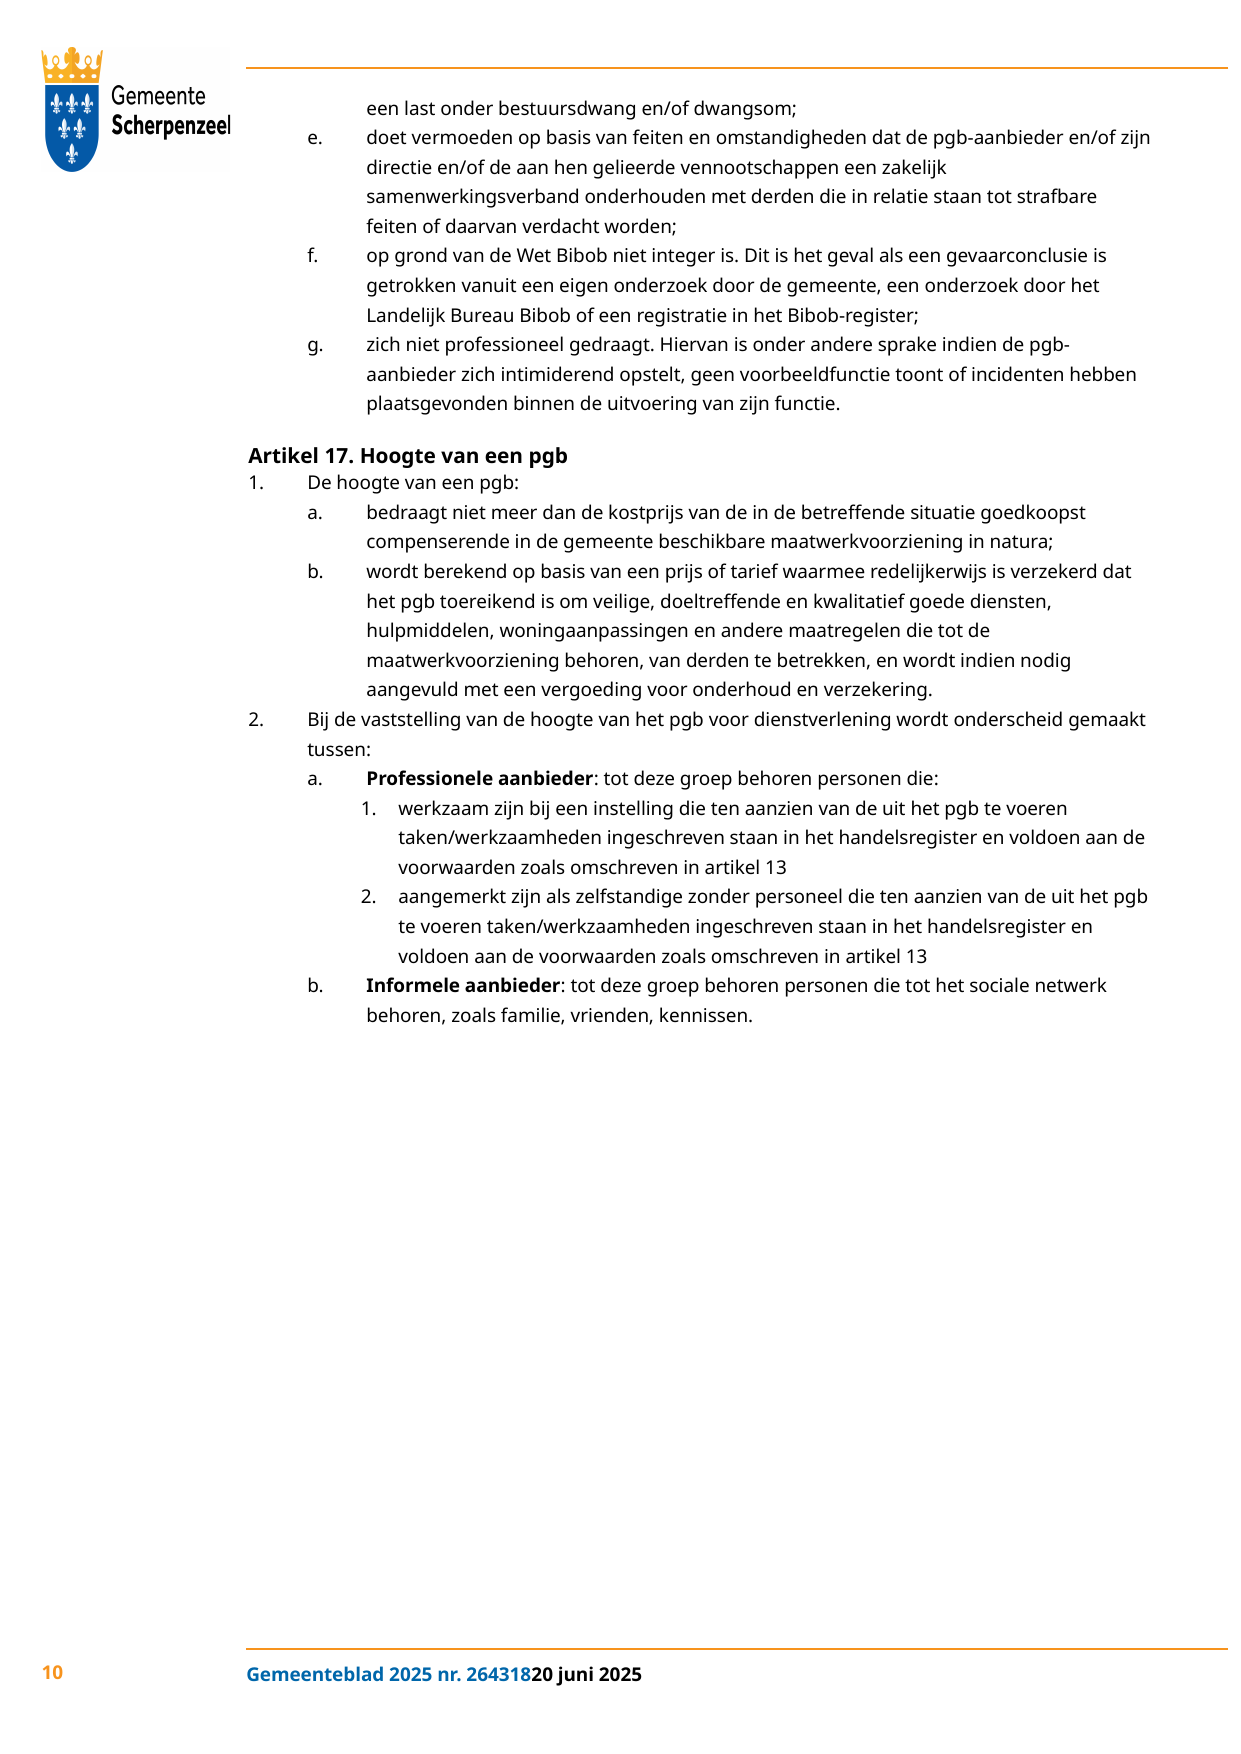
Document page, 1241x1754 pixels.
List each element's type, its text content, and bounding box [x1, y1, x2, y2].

list De hoogte van een pgb: [248, 469, 1152, 495]
list Bij de vaststelling van de hoogte van het pgb voor dienstverlening wordt onderscheid gemaakt tussen: [248, 706, 1152, 761]
list doet vermoeden op basis van feiten en omstandigheden dat de pgb-aanbieder en/of zijn directie en/of de aan hen gelieerde vennootschappen een zakelijk samenwerkingsverband onderhouden met derden die in relatie staan tot strafbare feiten of daarvan verdacht worden; [307, 124, 1152, 239]
list bedraagt niet meer dan de kostprijs van de in de betreffende situatie goedkoopst compenserende in de gemeente beschikbare maatwerkvoorziening in natura; [307, 499, 1152, 554]
list Professionele aanbieder: tot deze groep behoren personen die: [307, 765, 1152, 791]
list wordt berekend op basis van een prijs of tarief waarmee redelijkerwijs is verzekerd dat het pgb toereikend is om veilige, doeltreffende en kwalitatief goede diensten, hulpmiddelen, woningaanpassingen en andere maatregelen die tot de maatwerkvoorziening behoren, van derden te betrekken, en wordt indien nodig aangevuld met een vergoeding voor onderhoud en verzekering. [307, 558, 1152, 702]
text Artikel 17. Hoogte van een pgb [248, 441, 1152, 469]
list zich niet professioneel gedraagt. Hiervan is onder andere sprake indien de pgb-aanbieder zich intimiderend opstelt, geen voorbeeldfunctie toont of incidenten hebben plaatsgevonden binnen de uitvoering van zijn functie. [307, 331, 1152, 416]
list Informele aanbieder: tot deze groep behoren personen die tot het sociale netwerk behoren, zoals familie, vrienden, kennissen. [307, 972, 1152, 1028]
list werkzaam zijn bij een instelling die ten aanzien van de uit het pgb te voeren taken/werkzaamheden ingeschreven staan in het handelsregister en voldoen aan de voorwaarden zoals omschreven in artikel 13 [361, 795, 1152, 880]
list aangemerkt zijn als zelfstandige zonder personeel die ten aanzien van de uit het pgb te voeren taken/werkzaamheden ingeschreven staan in het handelsregister en voldoen aan de voorwaarden zoals omschreven in artikel 13 [361, 884, 1152, 968]
list op grond van de Wet Bibob niet integer is. Dit is het geval als een gevaarconclusie is getrokken vanuit een eigen onderzoek door de gemeente, een onderzoek door het Landelijk Bureau Bibob of een registratie in het Bibob-register; [307, 243, 1152, 328]
picture [41, 47, 231, 172]
list een last onder bestuursdwang en/of dwangsom; [307, 95, 1152, 121]
